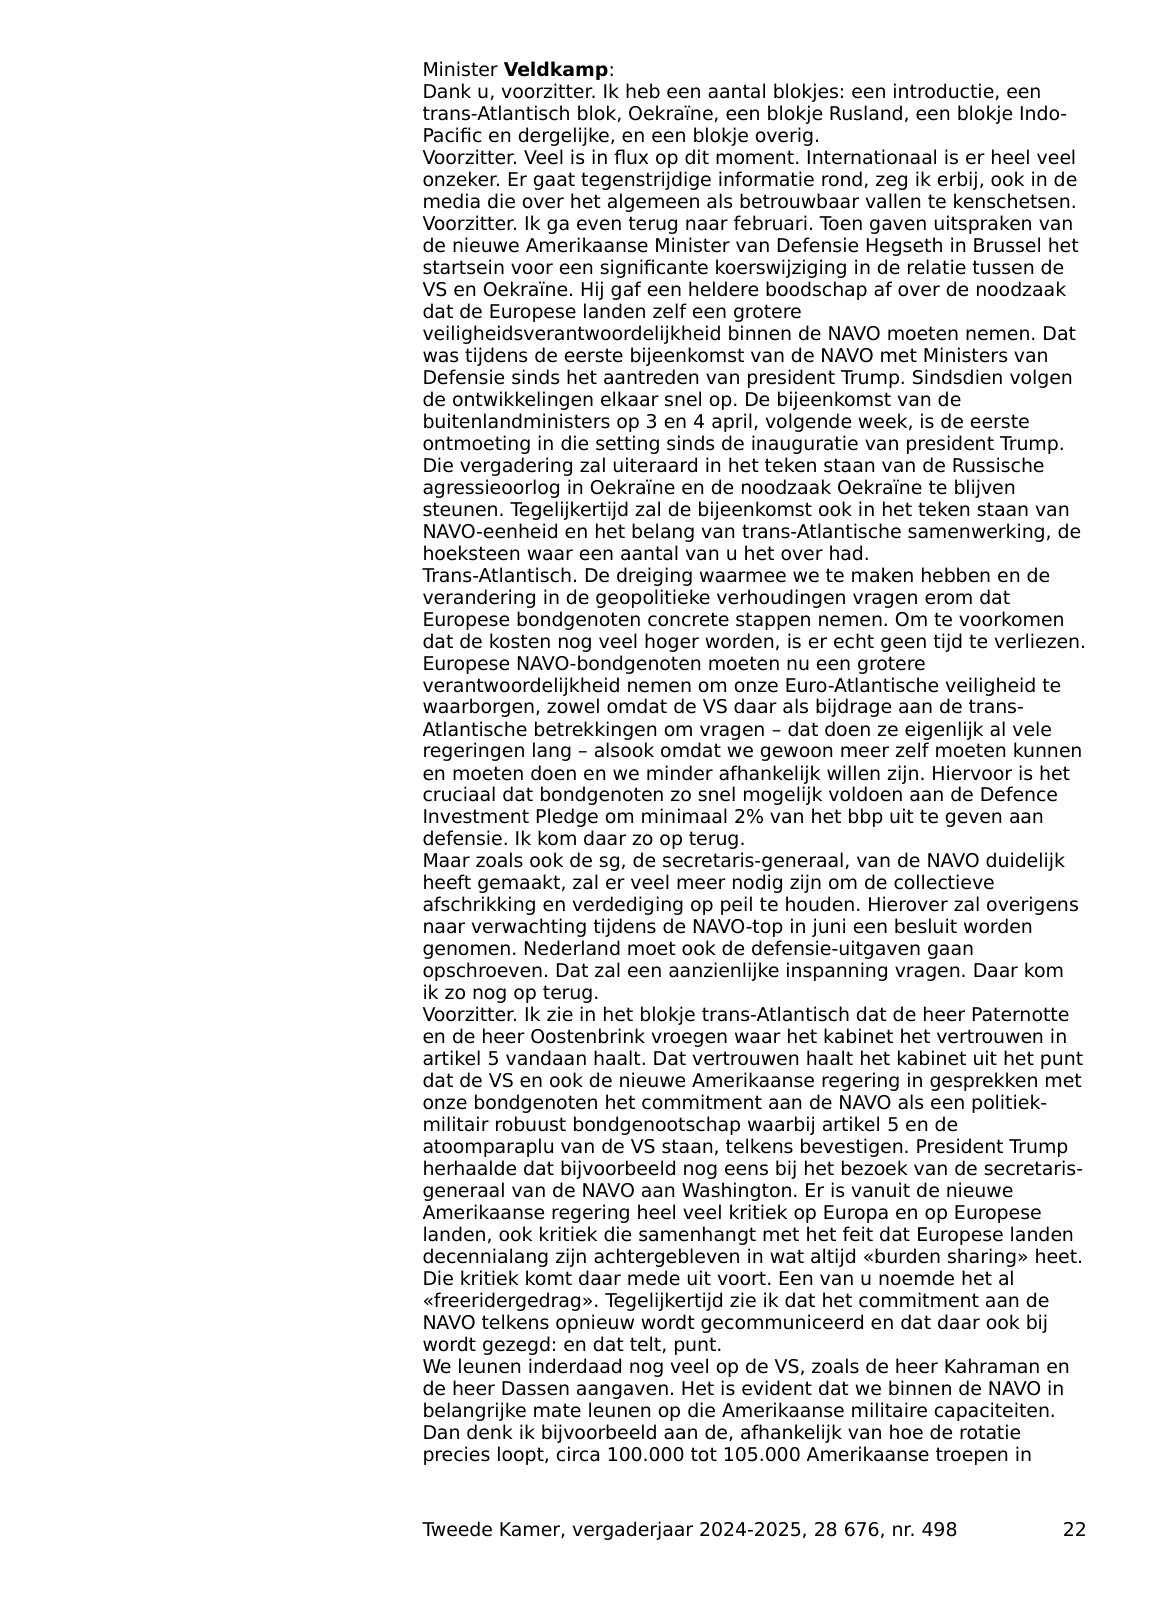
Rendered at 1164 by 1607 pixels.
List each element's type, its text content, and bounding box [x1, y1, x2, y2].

text Trans-Atlantisch. De dreiging waarmee we te maken hebben en de verandering in de geopolitieke verhoudingen vragen erom dat Europese bondgenoten concrete stappen nemen. Om te voorkomen dat de kosten nog veel hoger worden, is er echt geen tijd te verliezen. Europese NAVO-bondgenoten moeten nu een grotere verantwoordelijkheid nemen om onze Euro-Atlantische veiligheid te waarborgen, zowel omdat de VS daar als bijdrage aan de trans-Atlantische betrekkingen om vragen – dat doen ze eigenlijk al vele regeringen lang – alsook omdat we gewoon meer zelf moeten kunnen en moeten doen en we minder afhankelijk willen zijn. Hiervoor is het cruciaal dat bondgenoten zo snel mogelijk voldoen aan de Defence Investment Pledge om minimaal 2% van het bbp uit te geven aan defensie. Ik kom daar zo op terug. [422, 564, 1087, 850]
text Voorzitter. Veel is in flux op dit moment. Internationaal is er heel veel onzeker. Er gaat tegenstrijdige informatie rond, zeg ik erbij, ook in de media die over het algemeen als betrouwbaar vallen te kenschetsen. [422, 147, 1087, 213]
text Dank u, voorzitter. Ik heb een aantal blokjes: een introductie, een trans-Atlantisch blok, Oekraïne, een blokje Rusland, een blokje Indo-Pacific en dergelijke, en een blokje overig. [422, 81, 1087, 147]
text Voorzitter. Ik zie in het blokje trans-Atlantisch dat de heer Paternotte en de heer Oostenbrink vroegen waar het kabinet het vertrouwen in artikel 5 vandaan haalt. Dat vertrouwen haalt het kabinet uit het punt dat de VS en ook de nieuwe Amerikaanse regering in gesprekken met onze bondgenoten het commitment aan de NAVO als een politiek-militair robuust bondgenootschap waarbij artikel 5 en de atoomparaplu van de VS staan, telkens bevestigen. President Trump herhaalde dat bijvoorbeeld nog eens bij het bezoek van de secretaris-generaal van de NAVO aan Washington. Er is vanuit de nieuwe Amerikaanse regering heel veel kritiek op Europa en op Europese landen, ook kritiek die samenhangt met het feit dat Europese landen decennialang zijn achtergebleven in wat altijd «burden sharing» heet. Die kritiek komt daar mede uit voort. Een van u noemde het al «freeridergedrag». Tegelijkertijd zie ik dat het commitment aan de NAVO telkens opnieuw wordt gecommuniceerd en dat daar ook bij wordt gezegd: en dat telt, punt. [422, 1004, 1087, 1356]
text Minister Veldkamp: [422, 59, 1087, 81]
text Voorzitter. Ik ga even terug naar februari. Toen gaven uitspraken van de nieuwe Amerikaanse Minister van Defensie Hegseth in Brussel het startsein voor een significante koerswijziging in de relatie tussen de VS en Oekraïne. Hij gaf een heldere boodschap af over de noodzaak dat de Europese landen zelf een grotere veiligheidsverantwoordelijkheid binnen de NAVO moeten nemen. Dat was tijdens de eerste bijeenkomst van de NAVO met Ministers van Defensie sinds het aantreden van president Trump. Sindsdien volgen de ontwikkelingen elkaar snel op. De bijeenkomst van de buitenlandministers op 3 en 4 april, volgende week, is de eerste ontmoeting in die setting sinds de inauguratie van president Trump. Die vergadering zal uiteraard in het teken staan van de Russische agressieoorlog in Oekraïne en de noodzaak Oekraïne te blijven steunen. Tegelijkertijd zal de bijeenkomst ook in het teken staan van NAVO-eenheid en het belang van trans-Atlantische samenwerking, de hoeksteen waar een aantal van u het over had. [422, 213, 1087, 564]
text We leunen inderdaad nog veel op de VS, zoals de heer Kahraman en de heer Dassen aangaven. Het is evident dat we binnen de NAVO in belangrijke mate leunen op die Amerikaanse militaire capaciteiten. Dan denk ik bijvoorbeeld aan de, afhankelijk van hoe de rotatie precies loopt, circa 100.000 tot 105.000 Amerikaanse troepen in [422, 1356, 1087, 1466]
text Maar zoals ook de sg, de secretaris-generaal, van de NAVO duidelijk heeft gemaakt, zal er veel meer nodig zijn om de collectieve afschrikking en verdediging op peil te houden. Hierover zal overigens naar verwachting tijdens de NAVO-top in juni een besluit worden genomen. Nederland moet ook de defensie-uitgaven gaan opschroeven. Dat zal een aanzienlijke inspanning vragen. Daar kom ik zo nog op terug. [422, 850, 1087, 1004]
